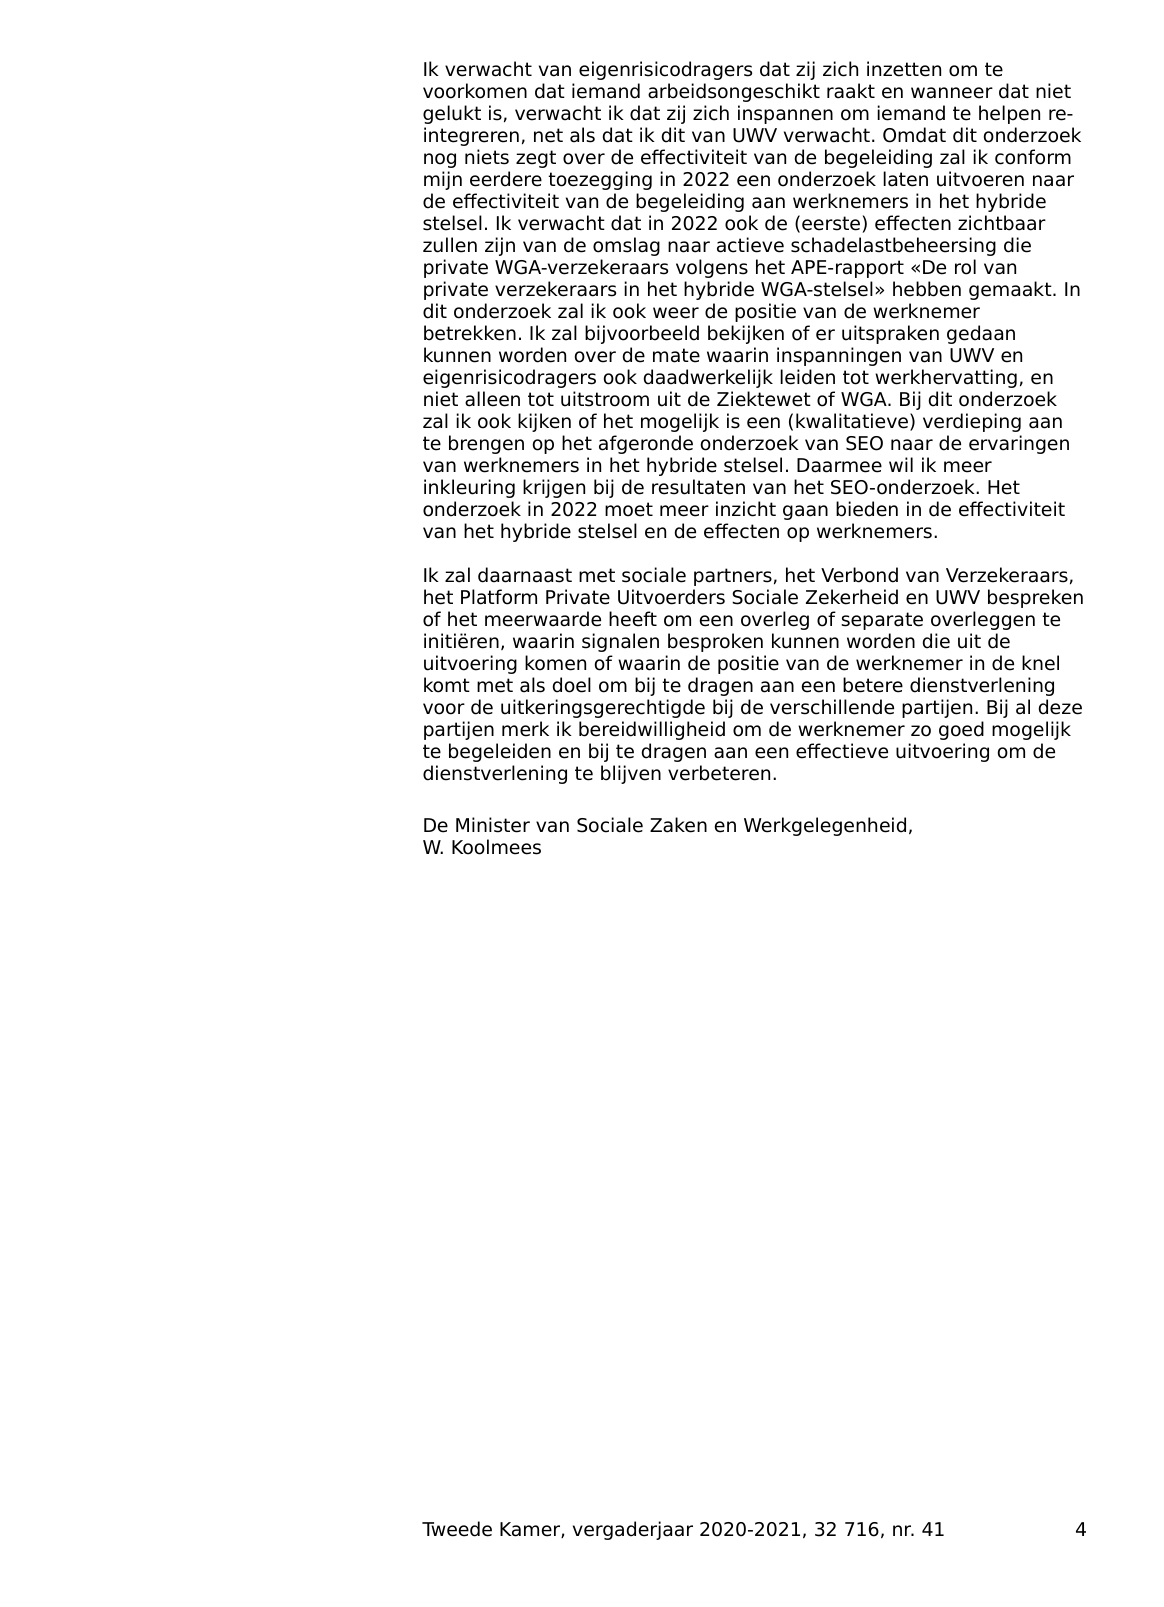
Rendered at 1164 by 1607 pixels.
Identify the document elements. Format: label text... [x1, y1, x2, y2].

text Ik verwacht van eigenrisicodragers dat zij zich inzetten om te voorkomen dat iemand arbeidsongeschikt raakt en wanneer dat niet gelukt is, verwacht ik dat zij zich inspannen om iemand te helpen re-integreren, net als dat ik dit van UWV verwacht. Omdat dit onderzoek nog niets zegt over de effectiviteit van de begeleiding zal ik conform mijn eerdere toezegging in 2022 een onderzoek laten uitvoeren naar de effectiviteit van de begeleiding aan werknemers in het hybride stelsel. Ik verwacht dat in 2022 ook de (eerste) effecten zichtbaar zullen zijn van de omslag naar actieve schadelastbeheersing die private WGA-verzekeraars volgens het APE-rapport «De rol van private verzekeraars in het hybride WGA-stelsel» hebben gemaakt. In dit onderzoek zal ik ook weer de positie van de werknemer betrekken. Ik zal bijvoorbeeld bekijken of er uitspraken gedaan kunnen worden over de mate waarin inspanningen van UWV en eigenrisicodragers ook daadwerkelijk leiden tot werkhervatting, en niet alleen tot uitstroom uit de Ziektewet of WGA. Bij dit onderzoek zal ik ook kijken of het mogelijk is een (kwalitatieve) verdieping aan te brengen op het afgeronde onderzoek van SEO naar de ervaringen van werknemers in het hybride stelsel. Daarmee wil ik meer inkleuring krijgen bij de resultaten van het SEO-onderzoek. Het onderzoek in 2022 moet meer inzicht gaan bieden in de effectiviteit van het hybride stelsel en de effecten op werknemers. [422, 59, 1087, 543]
text Ik zal daarnaast met sociale partners, het Verbond van Verzekeraars, het Platform Private Uitvoerders Sociale Zekerheid en UWV bespreken of het meerwaarde heeft om een overleg of separate overleggen te initiëren, waarin signalen besproken kunnen worden die uit de uitvoering komen of waarin de positie van de werknemer in de knel komt met als doel om bij te dragen aan een betere dienstverlening voor de uitkeringsgerechtigde bij de verschillende partijen. Bij al deze partijen merk ik bereidwilligheid om de werknemer zo goed mogelijk te begeleiden en bij te dragen aan een effectieve uitvoering om de dienstverlening te blijven verbeteren. [422, 565, 1087, 784]
text De Minister van Sociale Zaken en Werkgelegenheid, W. Koolmees [422, 814, 1087, 858]
